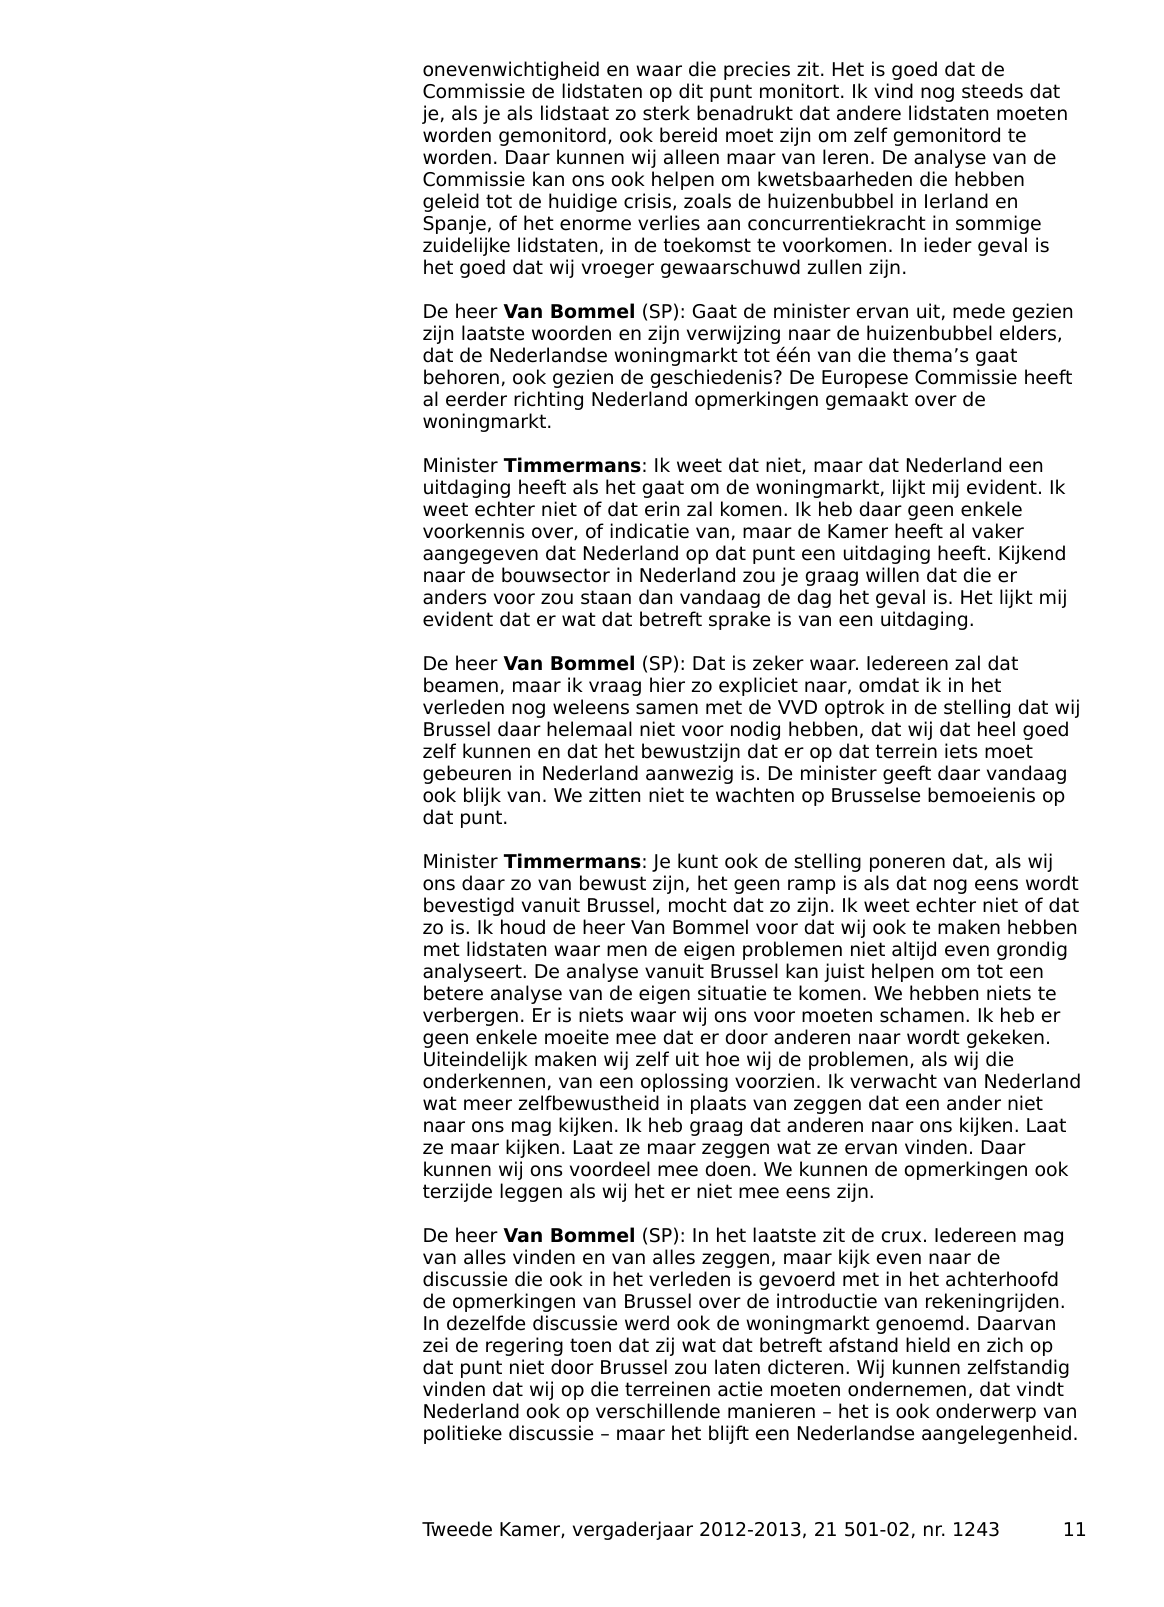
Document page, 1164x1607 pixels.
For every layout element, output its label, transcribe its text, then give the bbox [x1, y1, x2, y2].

text onevenwichtigheid en waar die precies zit. Het is goed dat de Commissie de lidstaten op dit punt monitort. Ik vind nog steeds dat je, als je als lidstaat zo sterk benadrukt dat andere lidstaten moeten worden gemonitord, ook bereid moet zijn om zelf gemonitord te worden. Daar kunnen wij alleen maar van leren. De analyse van de Commissie kan ons ook helpen om kwetsbaarheden die hebben geleid tot de huidige crisis, zoals de huizenbubbel in Ierland en Spanje, of het enorme verlies aan concurrentiekracht in sommige zuidelijke lidstaten, in de toekomst te voorkomen. In ieder geval is het goed dat wij vroeger gewaarschuwd zullen zijn. [422, 59, 1087, 279]
text De heer Van Bommel (SP): Gaat de minister ervan uit, mede gezien zijn laatste woorden en zijn verwijzing naar de huizenbubbel elders, dat de Nederlandse woningmarkt tot één van die thema’s gaat behoren, ook gezien de geschiedenis? De Europese Commissie heeft al eerder richting Nederland opmerkingen gemaakt over de woningmarkt. [422, 301, 1087, 433]
text Minister Timmermans: Je kunt ook de stelling poneren dat, als wij ons daar zo van bewust zijn, het geen ramp is als dat nog eens wordt bevestigd vanuit Brussel, mocht dat zo zijn. Ik weet echter niet of dat zo is. Ik houd de heer Van Bommel voor dat wij ook te maken hebben met lidstaten waar men de eigen problemen niet altijd even grondig analyseert. De analyse vanuit Brussel kan juist helpen om tot een betere analyse van de eigen situatie te komen. We hebben niets te verbergen. Er is niets waar wij ons voor moeten schamen. Ik heb er geen enkele moeite mee dat er door anderen naar wordt gekeken. Uiteindelijk maken wij zelf uit hoe wij de problemen, als wij die onderkennen, van een oplossing voorzien. Ik verwacht van Nederland wat meer zelfbewustheid in plaats van zeggen dat een ander niet naar ons mag kijken. Ik heb graag dat anderen naar ons kijken. Laat ze maar kijken. Laat ze maar zeggen wat ze ervan vinden. Daar kunnen wij ons voordeel mee doen. We kunnen de opmerkingen ook terzijde leggen als wij het er niet mee eens zijn. [422, 851, 1087, 1203]
text De heer Van Bommel (SP): Dat is zeker waar. Iedereen zal dat beamen, maar ik vraag hier zo expliciet naar, omdat ik in het verleden nog weleens samen met de VVD optrok in de stelling dat wij Brussel daar helemaal niet voor nodig hebben, dat wij dat heel goed zelf kunnen en dat het bewustzijn dat er op dat terrein iets moet gebeuren in Nederland aanwezig is. De minister geeft daar vandaag ook blijk van. We zitten niet te wachten op Brusselse bemoeienis op dat punt. [422, 653, 1087, 829]
text Minister Timmermans: Ik weet dat niet, maar dat Nederland een uitdaging heeft als het gaat om de woningmarkt, lijkt mij evident. Ik weet echter niet of dat erin zal komen. Ik heb daar geen enkele voorkennis over, of indicatie van, maar de Kamer heeft al vaker aangegeven dat Nederland op dat punt een uitdaging heeft. Kijkend naar de bouwsector in Nederland zou je graag willen dat die er anders voor zou staan dan vandaag de dag het geval is. Het lijkt mij evident dat er wat dat betreft sprake is van een uitdaging. [422, 455, 1087, 631]
text De heer Van Bommel (SP): In het laatste zit de crux. Iedereen mag van alles vinden en van alles zeggen, maar kijk even naar de discussie die ook in het verleden is gevoerd met in het achterhoofd de opmerkingen van Brussel over de introductie van rekeningrijden. In dezelfde discussie werd ook de woningmarkt genoemd. Daarvan zei de regering toen dat zij wat dat betreft afstand hield en zich op dat punt niet door Brussel zou laten dicteren. Wij kunnen zelfstandig vinden dat wij op die terreinen actie moeten ondernemen, dat vindt Nederland ook op verschillende manieren – het is ook onderwerp van politieke discussie – maar het blijft een Nederlandse aangelegenheid. [422, 1225, 1087, 1445]
